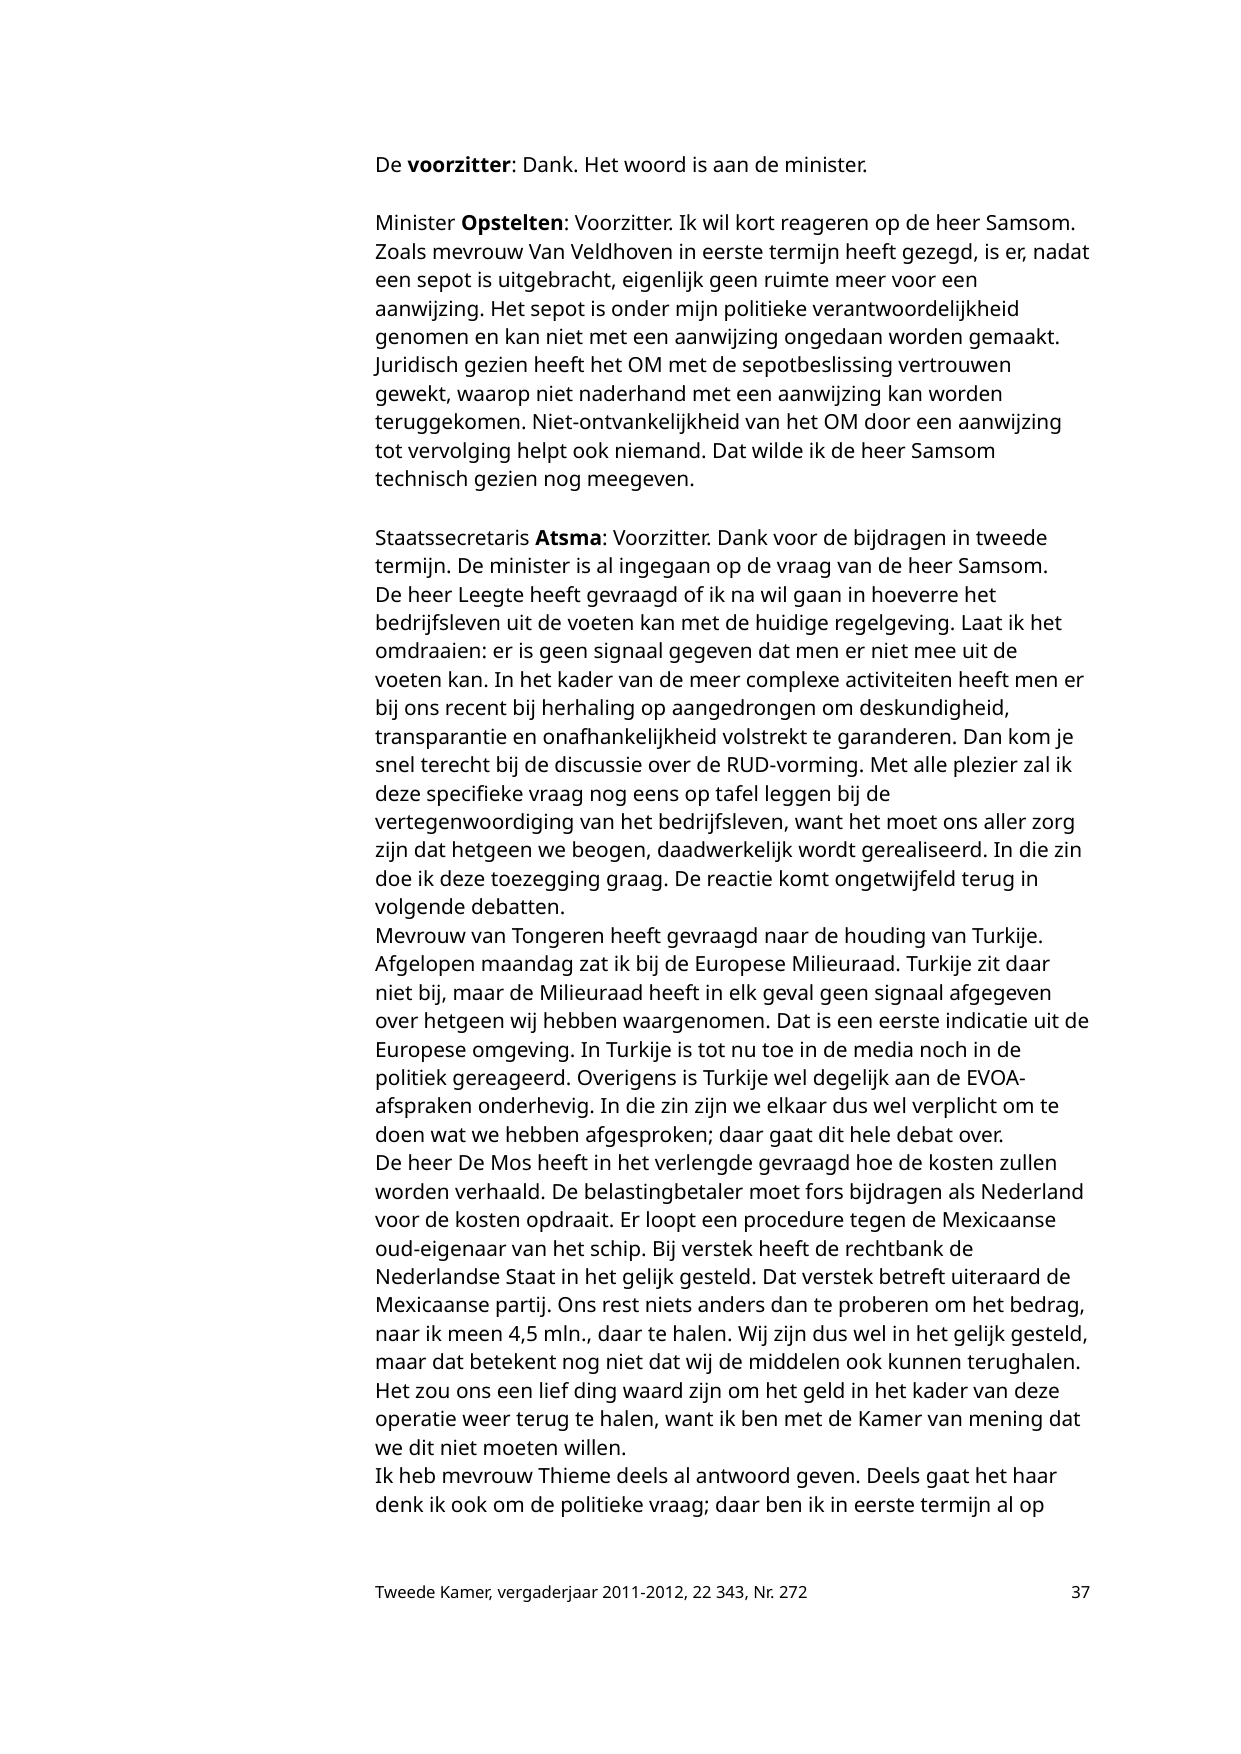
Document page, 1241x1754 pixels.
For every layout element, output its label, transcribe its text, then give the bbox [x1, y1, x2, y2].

text De voorzitter: Dank. Het woord is aan de minister. [375, 150, 1090, 178]
text Staatssecretaris Atsma: Voorzitter. Dank voor de bijdragen in tweede termijn. De minister is al ingegaan op de vraag van de heer Samsom. [375, 523, 1090, 580]
text De heer De Mos heeft in het verlengde gevraagd hoe de kosten zullen worden verhaald. De belastingbetaler moet fors bijdragen als Nederland voor de kosten opdraait. Er loopt een procedure tegen de Mexicaanse oud-eigenaar van het schip. Bij verstek heeft de rechtbank de Nederlandse Staat in het gelijk gesteld. Dat verstek betreft uiteraard de Mexicaanse partij. Ons rest niets anders dan te proberen om het bedrag, naar ik meen 4,5 mln., daar te halen. Wij zijn dus wel in het gelijk gesteld, maar dat betekent nog niet dat wij de middelen ook kunnen terughalen. Het zou ons een lief ding waard zijn om het geld in het kader van deze operatie weer terug te halen, want ik ben met de Kamer van mening dat we dit niet moeten willen. [375, 1148, 1090, 1461]
text Minister Opstelten: Voorzitter. Ik wil kort reageren op de heer Samsom. Zoals mevrouw Van Veldhoven in eerste termijn heeft gezegd, is er, nadat een sepot is uitgebracht, eigenlijk geen ruimte meer voor een aanwijzing. Het sepot is onder mijn politieke verantwoordelijkheid genomen en kan niet met een aanwijzing ongedaan worden gemaakt. Juridisch gezien heeft het OM met de sepotbeslissing vertrouwen gewekt, waarop niet naderhand met een aanwijzing kan worden teruggekomen. Niet-ontvankelijkheid van het OM door een aanwijzing tot vervolging helpt ook niemand. Dat wilde ik de heer Samsom technisch gezien nog meegeven. [375, 208, 1090, 493]
text De heer Leegte heeft gevraagd of ik na wil gaan in hoeverre het bedrijfsleven uit de voeten kan met de huidige regelgeving. Laat ik het omdraaien: er is geen signaal gegeven dat men er niet mee uit de voeten kan. In het kader van de meer complexe activiteiten heeft men er bij ons recent bij herhaling op aangedrongen om deskundigheid, transparantie en onafhankelijkheid volstrekt te garanderen. Dan kom je snel terecht bij de discussie over de RUD-vorming. Met alle plezier zal ik deze specifieke vraag nog eens op tafel leggen bij de vertegenwoordiging van het bedrijfsleven, want het moet ons aller zorg zijn dat hetgeen we beogen, daadwerkelijk wordt gerealiseerd. In die zin doe ik deze toezegging graag. De reactie komt ongetwijfeld terug in volgende debatten. [375, 580, 1090, 921]
text Ik heb mevrouw Thieme deels al antwoord geven. Deels gaat het haar denk ik ook om de politieke vraag; daar ben ik in eerste termijn al op [375, 1461, 1090, 1518]
text Mevrouw van Tongeren heeft gevraagd naar de houding van Turkije. Afgelopen maandag zat ik bij de Europese Milieuraad. Turkije zit daar niet bij, maar de Milieuraad heeft in elk geval geen signaal afgegeven over hetgeen wij hebben waargenomen. Dat is een eerste indicatie uit de Europese omgeving. In Turkije is tot nu toe in de media noch in de politiek gereageerd. Overigens is Turkije wel degelijk aan de EVOA-afspraken onderhevig. In die zin zijn we elkaar dus wel verplicht om te doen wat we hebben afgesproken; daar gaat dit hele debat over. [375, 921, 1090, 1148]
